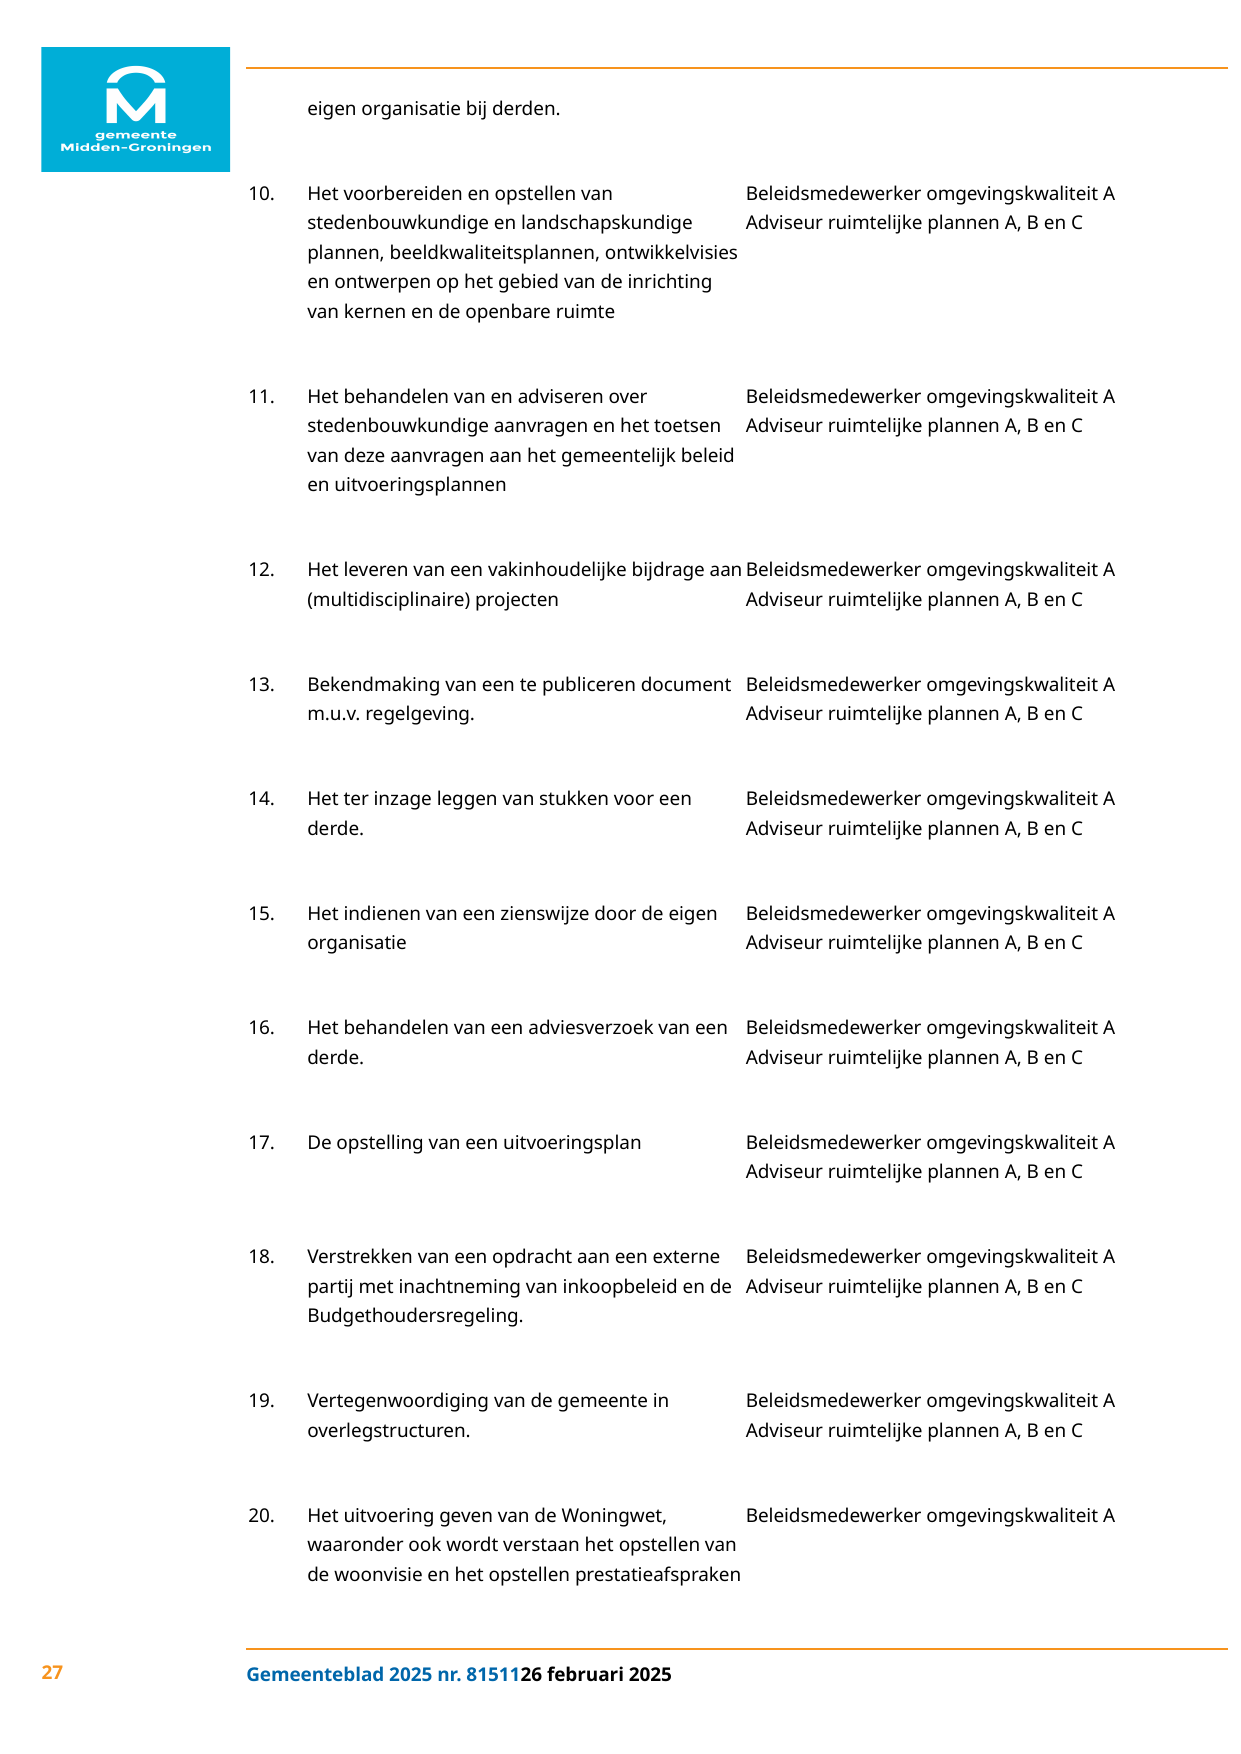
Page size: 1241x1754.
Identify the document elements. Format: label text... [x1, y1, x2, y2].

table_cell Beleidsmedewerker omgevingskwaliteit A [746, 1473, 1152, 1587]
table_cell Beleidsmedewerker omgevingskwaliteit A Adviseur ruimtelijke plannen A, B en C [746, 985, 1152, 1099]
table_cell Beleidsmedewerker omgevingskwaliteit A Adviseur ruimtelijke plannen A, B en C [746, 353, 1152, 527]
table_cell Het indienen van een zienswijze door de eigen organisatie [248, 870, 746, 985]
table_cell Het ter inzage leggen van stukken voor een derde. [248, 756, 746, 870]
table_cell Vertegenwoordiging van de gemeente in overlegstructuren. [248, 1358, 746, 1472]
table_cell Beleidsmedewerker omgevingskwaliteit A Adviseur ruimtelijke plannen A, B en C [746, 150, 1152, 353]
table_cell [746, 95, 1152, 150]
table_cell Beleidsmedewerker omgevingskwaliteit A Adviseur ruimtelijke plannen A, B en C [746, 527, 1152, 641]
table_cell Bekendmaking van een te publiceren document m.u.v. regelgeving. [248, 641, 746, 756]
table_cell Beleidsmedewerker omgevingskwaliteit A Adviseur ruimtelijke plannen A, B en C [746, 641, 1152, 756]
table_cell Het voorbereiden en opstellen van stedenbouwkundige en landschapskundige plannen, beeldkwaliteitsplannen, ontwikkelvisies en ontwerpen op het gebied van de inrichting van kernen en de openbare ruimte [248, 150, 746, 353]
table_cell eigen organisatie bij derden. [248, 95, 746, 150]
table_cell De opstelling van een uitvoeringsplan [248, 1099, 746, 1214]
picture [107, 89, 165, 122]
table_cell Beleidsmedewerker omgevingskwaliteit A Adviseur ruimtelijke plannen A, B en C [746, 1358, 1152, 1472]
table_cell Beleidsmedewerker omgevingskwaliteit A Adviseur ruimtelijke plannen A, B en C [746, 870, 1152, 985]
picture [184, 146, 190, 153]
table_cell Beleidsmedewerker omgevingskwaliteit A Adviseur ruimtelijke plannen A, B en C [746, 1099, 1152, 1214]
table_cell Het leveren van een vakinhoudelijke bijdrage aan (multidisciplinaire) projecten [248, 527, 746, 641]
table_cell Het uitvoering geven van de Woningwet, waaronder ook wordt verstaan het opstellen van de woonvisie en het opstellen prestatieafspraken [248, 1473, 746, 1587]
table_cell Verstrekken van een opdracht aan een externe partij met inachtneming van inkoopbeleid en de Budgethoudersregeling. [248, 1214, 746, 1358]
table_cell Beleidsmedewerker omgevingskwaliteit A Adviseur ruimtelijke plannen A, B en C [746, 1214, 1152, 1358]
table_cell Het behandelen van een adviesverzoek van een derde. [248, 985, 746, 1099]
picture [108, 66, 164, 82]
table_cell Beleidsmedewerker omgevingskwaliteit A Adviseur ruimtelijke plannen A, B en C [746, 756, 1152, 870]
table_cell Het behandelen van en adviseren over stedenbouwkundige aanvragen en het toetsen van deze aanvragen aan het gemeentelijk beleid en uitvoeringsplannen [248, 353, 746, 527]
